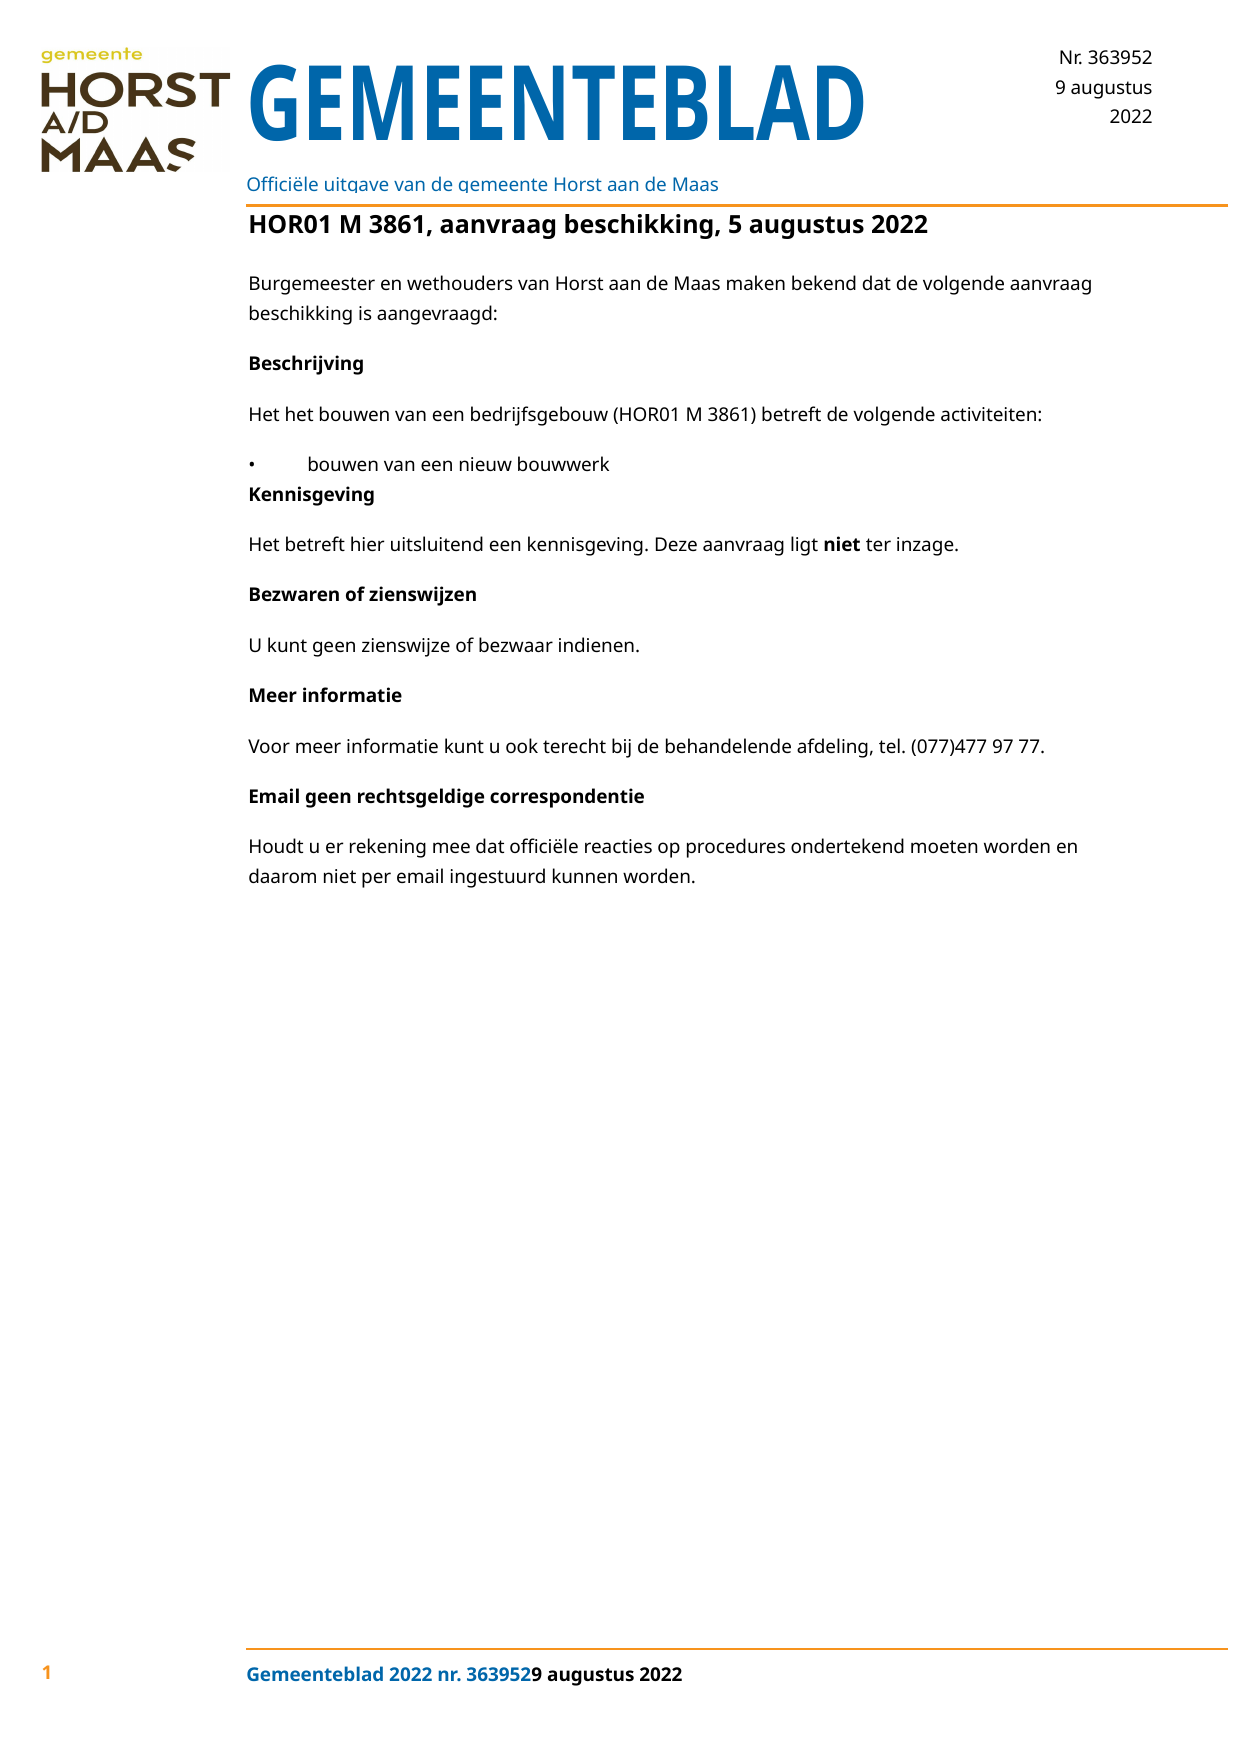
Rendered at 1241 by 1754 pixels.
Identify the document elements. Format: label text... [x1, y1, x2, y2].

text Meer informatie [248, 682, 1152, 708]
text Het betreft hier uitsluitend een kennisgeving. Deze aanvraag ligt niet ter inzage. [248, 531, 1152, 557]
text Burgemeester en wethouders van Horst aan de Maas maken bekend dat de volgende aanvraag beschikking is aangevraagd: [248, 270, 1152, 326]
text U kunt geen zienswijze of bezwaar indienen. [248, 632, 1152, 658]
text Bezwaren of zienswijzen [248, 582, 1152, 607]
text Beschrijving [248, 350, 1152, 376]
text Email geen rechtsgeldige correspondentie [248, 783, 1152, 809]
text Voor meer informatie kunt u ook terecht bij de behandelende afdeling, tel. (077)477 97 77. [248, 733, 1152, 758]
text Kennisgeving [248, 481, 1152, 506]
text HOR01 M 3861, aanvraag beschikking, 5 augustus 2022 [248, 207, 1152, 241]
text Het het bouwen van een bedrijfsgebouw (HOR01 M 3861) betreft de volgende activiteiten: [248, 401, 1152, 426]
text Houdt u er rekening mee dat officiële reacties op procedures ondertekend moeten worden en daarom niet per email ingestuurd kunnen worden. [248, 834, 1152, 889]
list bouwen van een nieuw bouwwerk [248, 451, 1152, 477]
picture [41, 47, 231, 172]
